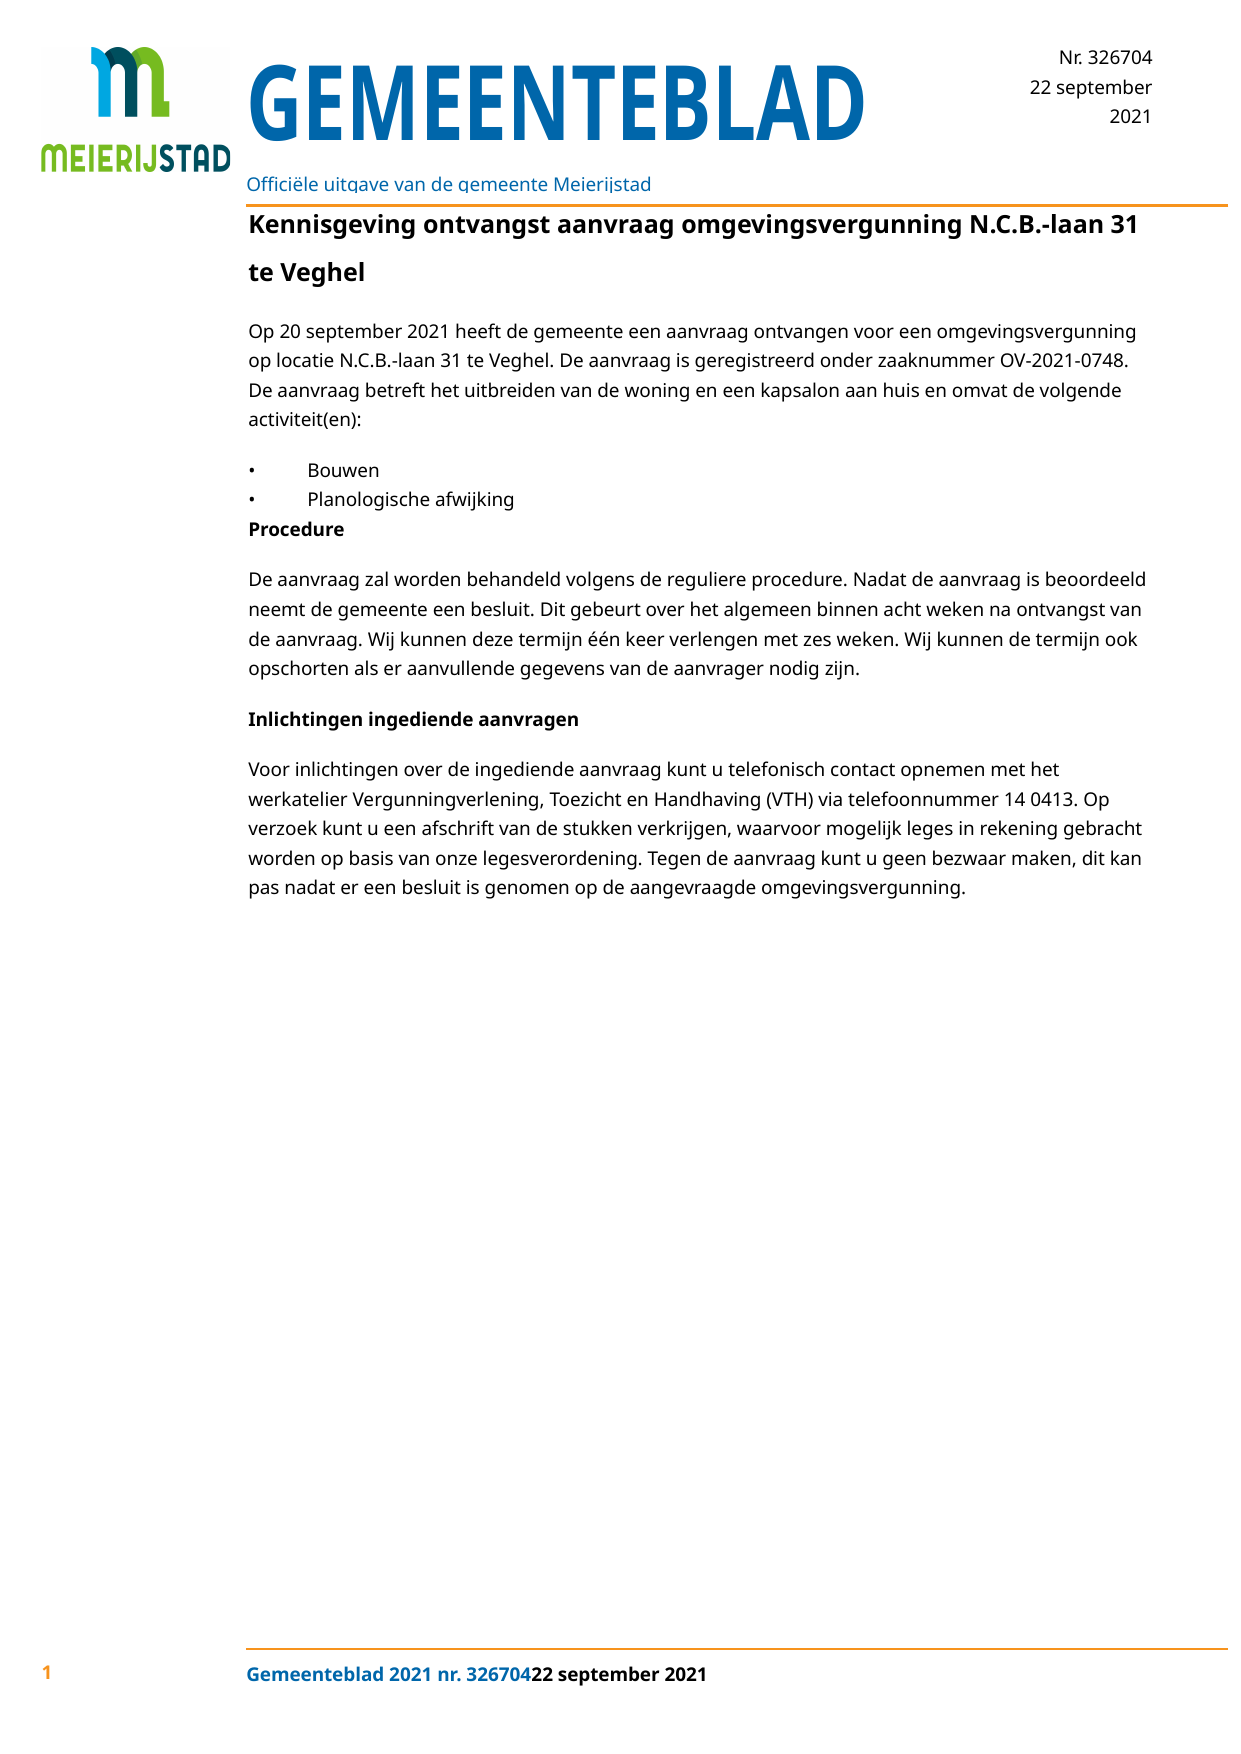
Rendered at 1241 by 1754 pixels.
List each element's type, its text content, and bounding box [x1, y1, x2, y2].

text Inlichtingen ingediende aanvragen [248, 706, 1152, 732]
list Planologische afwijking [248, 487, 1152, 512]
text Kennisgeving ontvangst aanvraag omgevingsvergunning N.C.B.-laan 31 te Veghel [248, 207, 1152, 288]
text Op 20 september 2021 heeft de gemeente een aanvraag ontvangen voor een omgevingsvergunning op locatie N.C.B.-laan 31 te Veghel. De aanvraag is geregistreerd onder zaaknummer OV-2021-0748. De aanvraag betreft het uitbreiden van de woning en een kapsalon aan huis en omvat de volgende activiteit(en): [248, 318, 1152, 432]
text Procedure [248, 516, 1152, 542]
picture [41, 47, 231, 172]
text Voor inlichtingen over de ingediende aanvraag kunt u telefonisch contact opnemen met het werkatelier Vergunningverlening, Toezicht en Handhaving (VTH) via telefoonnummer 14 0413. Op verzoek kunt u een afschrift van de stukken verkrijgen, waarvoor mogelijk leges in rekening gebracht worden op basis van onze legesverordening. Tegen de aanvraag kunt u geen bezwaar maken, dit kan pas nadat er een besluit is genomen op de aangevraagde omgevingsvergunning. [248, 756, 1152, 900]
list Bouwen [248, 457, 1152, 483]
text De aanvraag zal worden behandeld volgens de reguliere procedure. Nadat de aanvraag is beoordeeld neemt de gemeente een besluit. Dit gebeurt over het algemeen binnen acht weken na ontvangst van de aanvraag. Wij kunnen deze termijn één keer verlengen met zes weken. Wij kunnen de termijn ook opschorten als er aanvullende gegevens van de aanvrager nodig zijn. [248, 567, 1152, 681]
